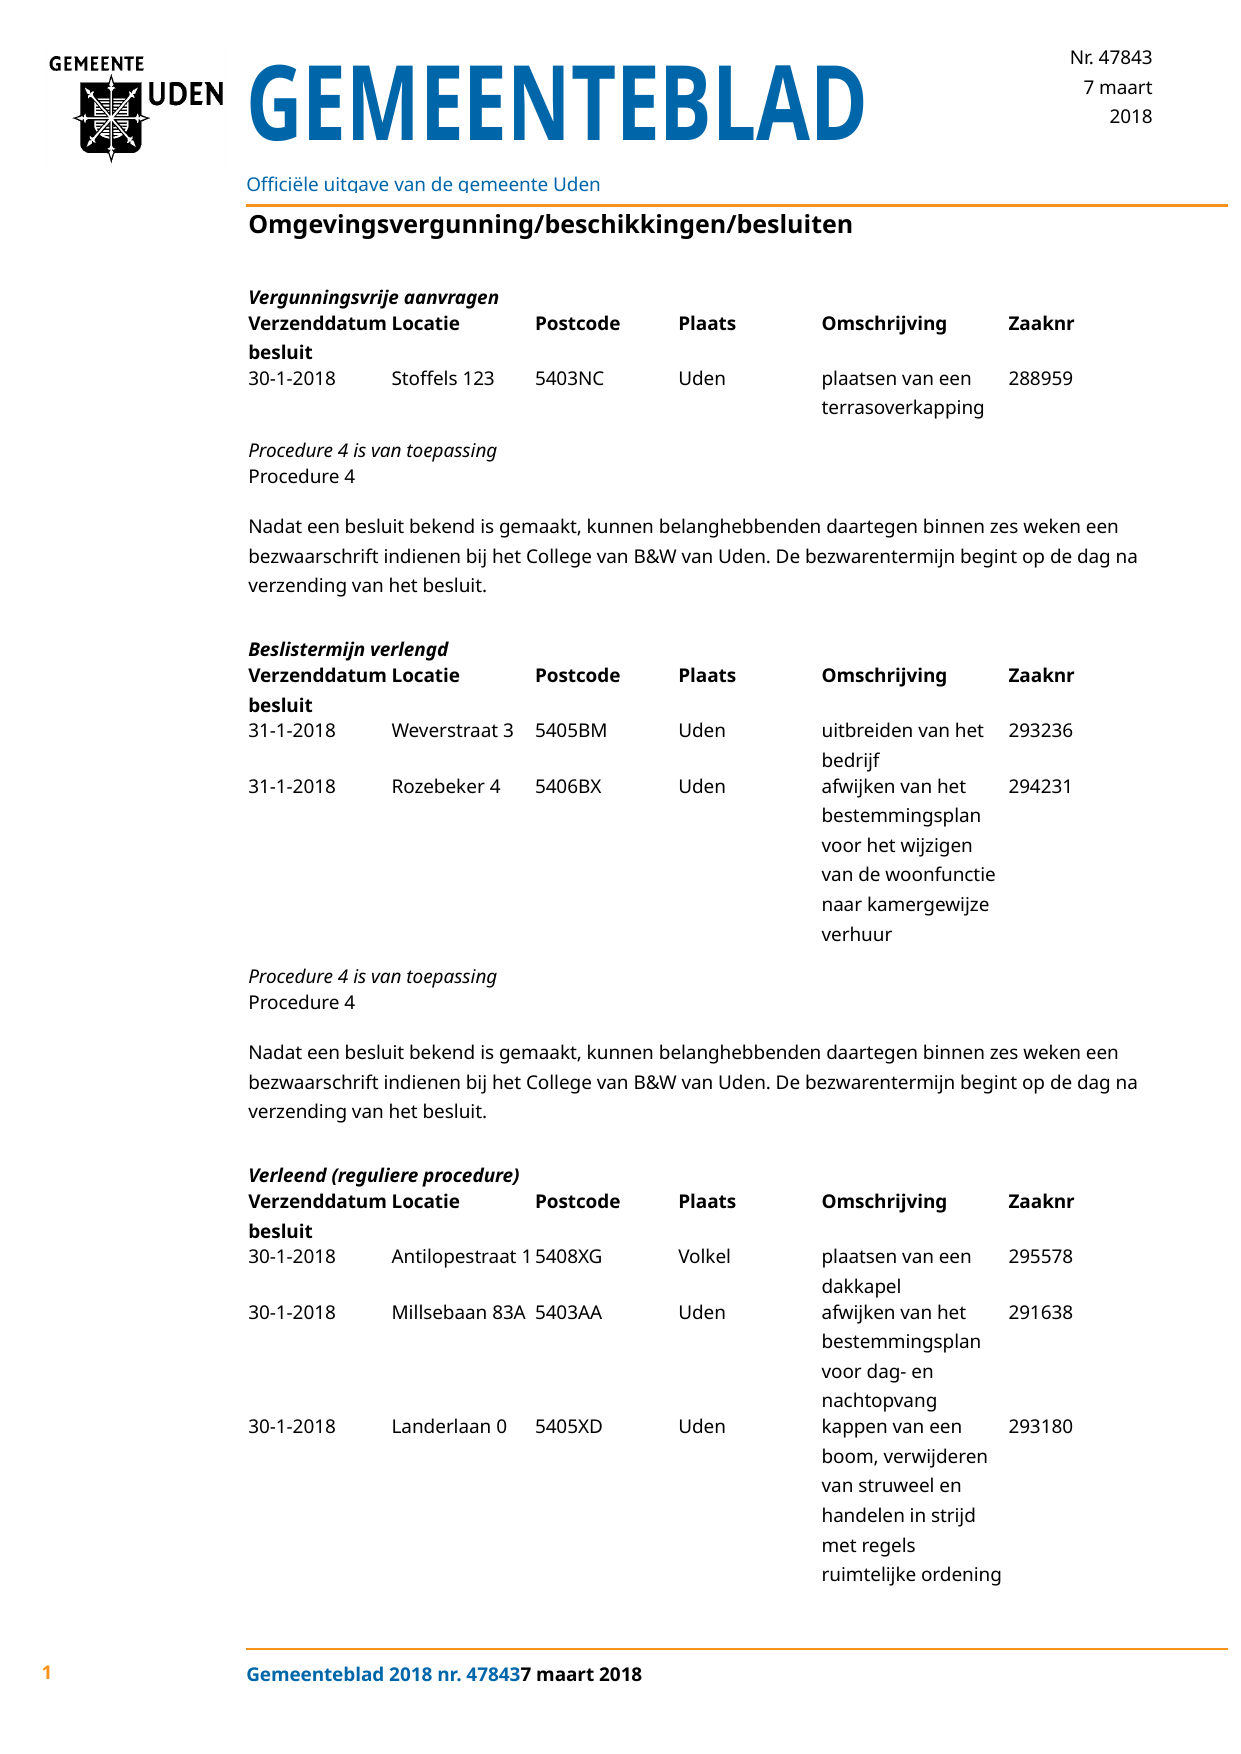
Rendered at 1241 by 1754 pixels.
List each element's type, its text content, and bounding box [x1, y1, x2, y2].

table_header Postcode [535, 310, 678, 365]
table_cell 30-1-2018 [248, 1414, 391, 1587]
text Procedure 4 is van toepassing [248, 437, 1152, 463]
table_header Postcode [535, 662, 678, 717]
table_cell 30-1-2018 [248, 1299, 391, 1413]
table_cell 293236 [1008, 718, 1152, 773]
table_cell afwijken van het bestemmingsplan voor het wijzigen van de woonfunctie naar kamergewijze verhuur [821, 773, 1008, 946]
table_header Zaaknr [1008, 1188, 1152, 1244]
table_cell plaatsen van een dakkapel [821, 1244, 1008, 1299]
table_cell kappen van een boom, verwijderen van struweel en handelen in strijd met regels ruimtelijke ordening [821, 1414, 1008, 1587]
text Beslistermijn verlengd [248, 636, 1152, 662]
table_cell 5408XG [535, 1244, 678, 1299]
table_cell 31-1-2018 [248, 773, 391, 946]
table_cell Stoffels 123 [391, 365, 535, 420]
table_header Plaats [678, 662, 821, 717]
table_cell 31-1-2018 [248, 718, 391, 773]
table_cell Landerlaan 0 [391, 1414, 535, 1587]
table_cell 5405BM [535, 718, 678, 773]
table_cell Antilopestraat 1 [391, 1244, 535, 1299]
table_cell 291638 [1008, 1299, 1152, 1413]
table_cell 30-1-2018 [248, 1244, 391, 1299]
table_cell Weverstraat 3 [391, 718, 535, 773]
table_cell Rozebeker 4 [391, 773, 535, 946]
table_cell 293180 [1008, 1414, 1152, 1587]
table_header Omschrijving [821, 662, 1008, 717]
text Vergunningsvrije aanvragen [248, 284, 1152, 309]
table_header Omschrijving [821, 310, 1008, 365]
table_header Locatie [391, 662, 535, 717]
table_cell Uden [678, 1414, 821, 1587]
table_cell plaatsen van een terrasoverkapping [821, 365, 1008, 420]
text Procedure 4 is van toepassing [248, 963, 1152, 989]
table_header Plaats [678, 1188, 821, 1244]
text Omgevingsvergunning/beschikkingen/besluiten [248, 207, 1152, 241]
table_header Verzenddatum besluit [248, 310, 391, 365]
table_cell Uden [678, 365, 821, 420]
table_header Verzenddatum besluit [248, 662, 391, 717]
table_header Locatie [391, 310, 535, 365]
text Verleend (reguliere procedure) [248, 1162, 1152, 1188]
text Nadat een besluit bekend is gemaakt, kunnen belanghebbenden daartegen binnen zes weken een bezwaarschrift indienen bij het College van B&W van Uden. De bezwarentermijn begint op de dag na verzending van het besluit. [248, 513, 1152, 598]
table_header Zaaknr [1008, 662, 1152, 717]
table_cell 295578 [1008, 1244, 1152, 1299]
text Procedure 4 [248, 989, 1152, 1015]
table_cell 5403NC [535, 365, 678, 420]
table_header Plaats [678, 310, 821, 365]
table_header Verzenddatum besluit [248, 1188, 391, 1244]
table_cell 5403AA [535, 1299, 678, 1413]
table_cell 294231 [1008, 773, 1152, 946]
text Procedure 4 [248, 463, 1152, 488]
table_cell Uden [678, 1299, 821, 1413]
table_cell afwijken van het bestemmingsplan voor dag- en nachtopvang [821, 1299, 1008, 1413]
table_cell uitbreiden van het bedrijf [821, 718, 1008, 773]
table_cell Millsebaan 83A [391, 1299, 535, 1413]
picture [41, 47, 231, 172]
table_cell Uden [678, 773, 821, 946]
table_header Omschrijving [821, 1188, 1008, 1244]
text Nadat een besluit bekend is gemaakt, kunnen belanghebbenden daartegen binnen zes weken een bezwaarschrift indienen bij het College van B&W van Uden. De bezwarentermijn begint op de dag na verzending van het besluit. [248, 1039, 1152, 1124]
table_cell Volkel [678, 1244, 821, 1299]
table_cell 5406BX [535, 773, 678, 946]
table_header Zaaknr [1008, 310, 1152, 365]
table_cell 288959 [1008, 365, 1152, 420]
table_header Postcode [535, 1188, 678, 1244]
table_header Locatie [391, 1188, 535, 1244]
table_cell 5405XD [535, 1414, 678, 1587]
table_cell Uden [678, 718, 821, 773]
table_cell 30-1-2018 [248, 365, 391, 420]
